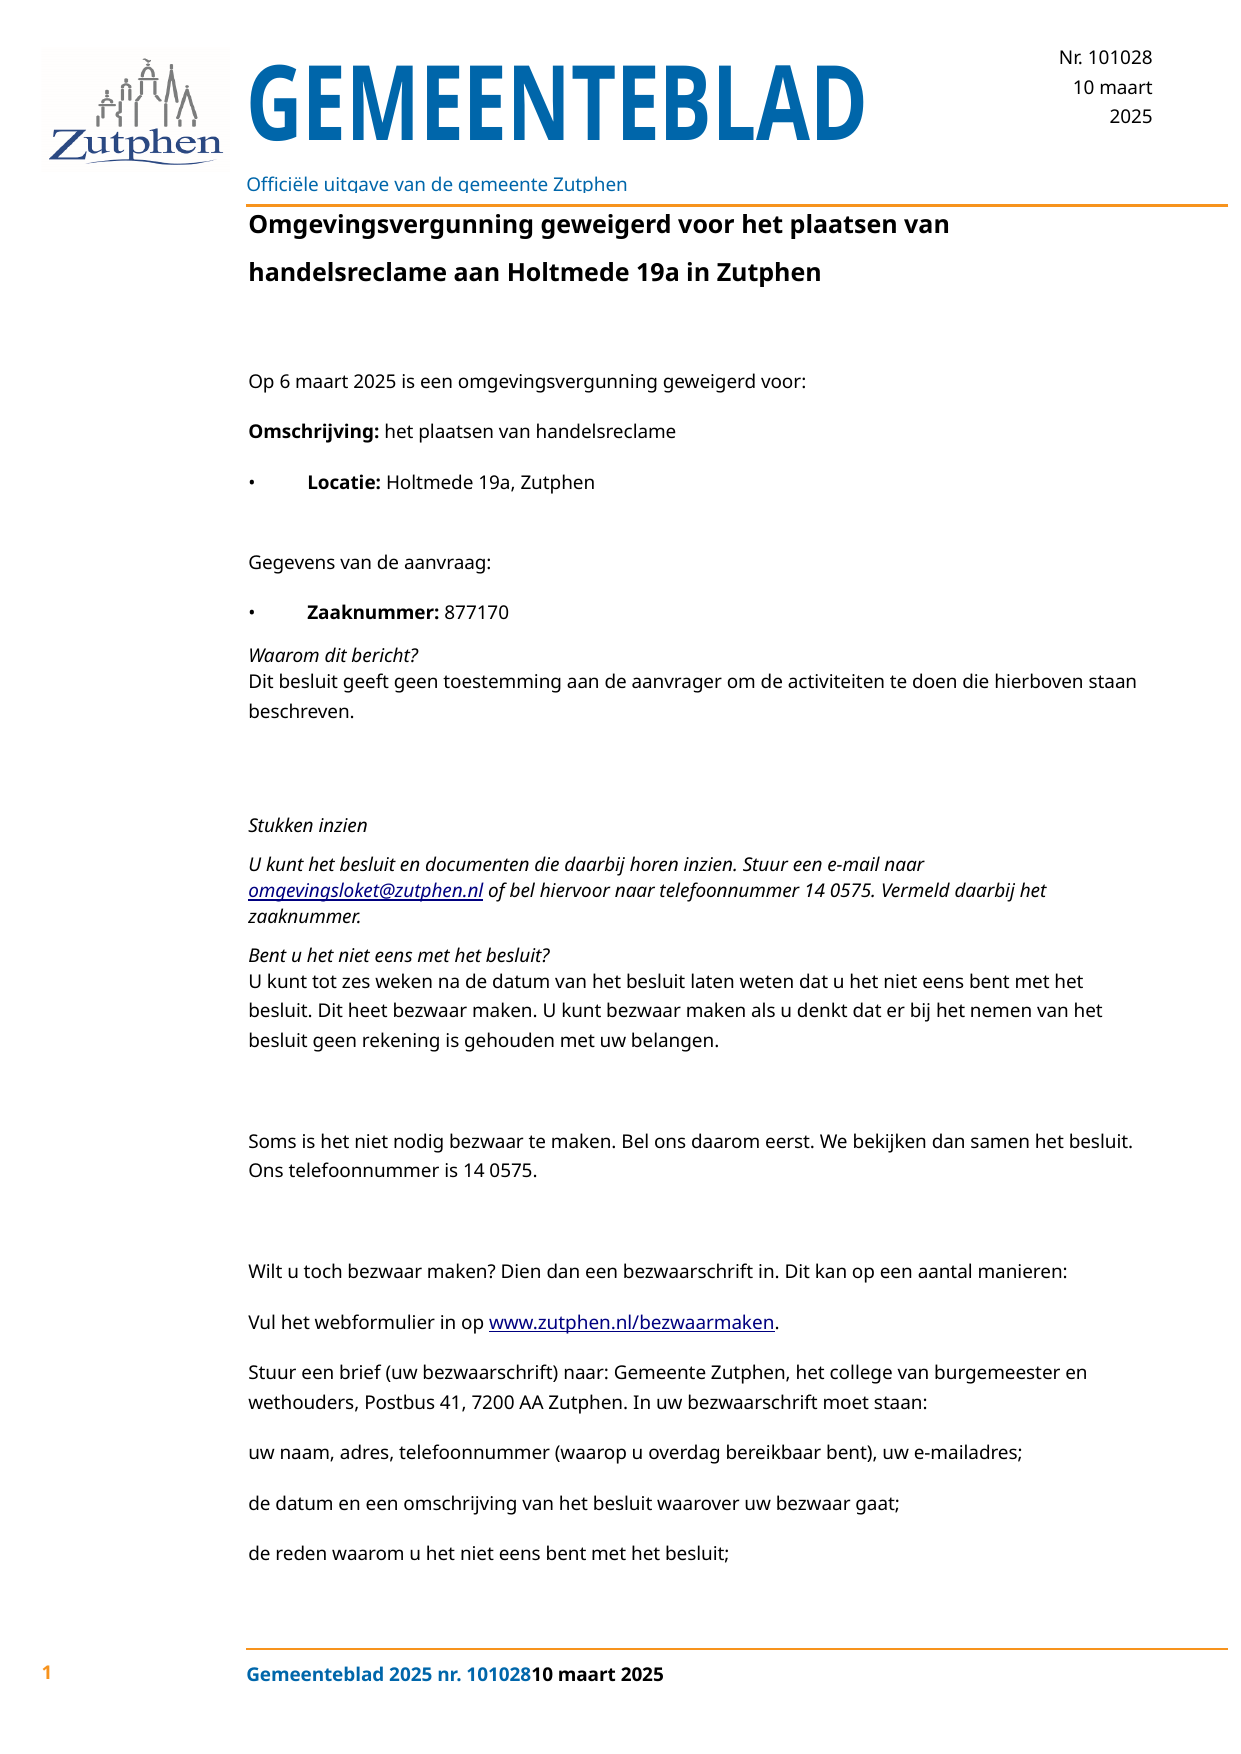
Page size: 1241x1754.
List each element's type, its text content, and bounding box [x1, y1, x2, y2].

text de datum en een omschrijving van het besluit waarover uw bezwaar gaat; [248, 1490, 1152, 1516]
text Waarom dit bericht? [248, 643, 1152, 668]
list Locatie: Holtmede 19a, Zutphen [248, 469, 1152, 495]
text Omschrijving: het plaatsen van handelsreclame [248, 419, 1152, 444]
text Stukken inzien [248, 812, 1152, 838]
text Vul het webformulier in op www.zutphen.nl/bezwaarmaken. [248, 1309, 1152, 1335]
text Wilt u toch bezwaar maken? Dien dan een bezwaarschrift in. Dit kan op een aantal manieren: [248, 1258, 1152, 1284]
text Soms is het niet nodig bezwaar te maken. Bel ons daarom eerst. We bekijken dan samen het besluit. Ons telefoonnummer is 14 0575. [248, 1128, 1152, 1183]
text uw naam, adres, telefoonnummer (waarop u overdag bereikbaar bent), uw e-mailadres; [248, 1439, 1152, 1465]
text de reden waarom u het niet eens bent met het besluit; [248, 1540, 1152, 1566]
text U kunt het besluit en documenten die daarbij horen inzien. Stuur een e-mail naar omgevingsloket@zutphen.nl of bel hiervoor naar telefoonnummer 14 0575. Vermeld daarbij het zaaknummer. [248, 852, 1152, 929]
text Bent u het niet eens met het besluit? [248, 942, 1152, 968]
text Stuur een brief (uw bezwaarschrift) naar: Gemeente Zutphen, het college van burgemeester en wethouders, Postbus 41, 7200 AA Zutphen. In uw bezwaarschrift moet staan: [248, 1359, 1152, 1415]
text Dit besluit geeft geen toestemming aan de aanvrager om de activiteiten te doen die hierboven staan beschreven. [248, 668, 1152, 724]
text Omgevingsvergunning geweigerd voor het plaatsen van handelsreclame aan Holtmede 19a in Zutphen [248, 207, 1152, 288]
text U kunt tot zes weken na de datum van het besluit laten weten dat u het niet eens bent met het besluit. Dit heet bezwaar maken. U kunt bezwaar maken als u denkt dat er bij het nemen van het besluit geen rekening is gehouden met uw belangen. [248, 968, 1152, 1053]
text Op 6 maart 2025 is een omgevingsvergunning geweigerd voor: [248, 368, 1152, 394]
text Gegevens van de aanvraag: [248, 549, 1152, 575]
list Zaaknummer: 877170 [248, 599, 1152, 625]
picture [41, 47, 231, 172]
